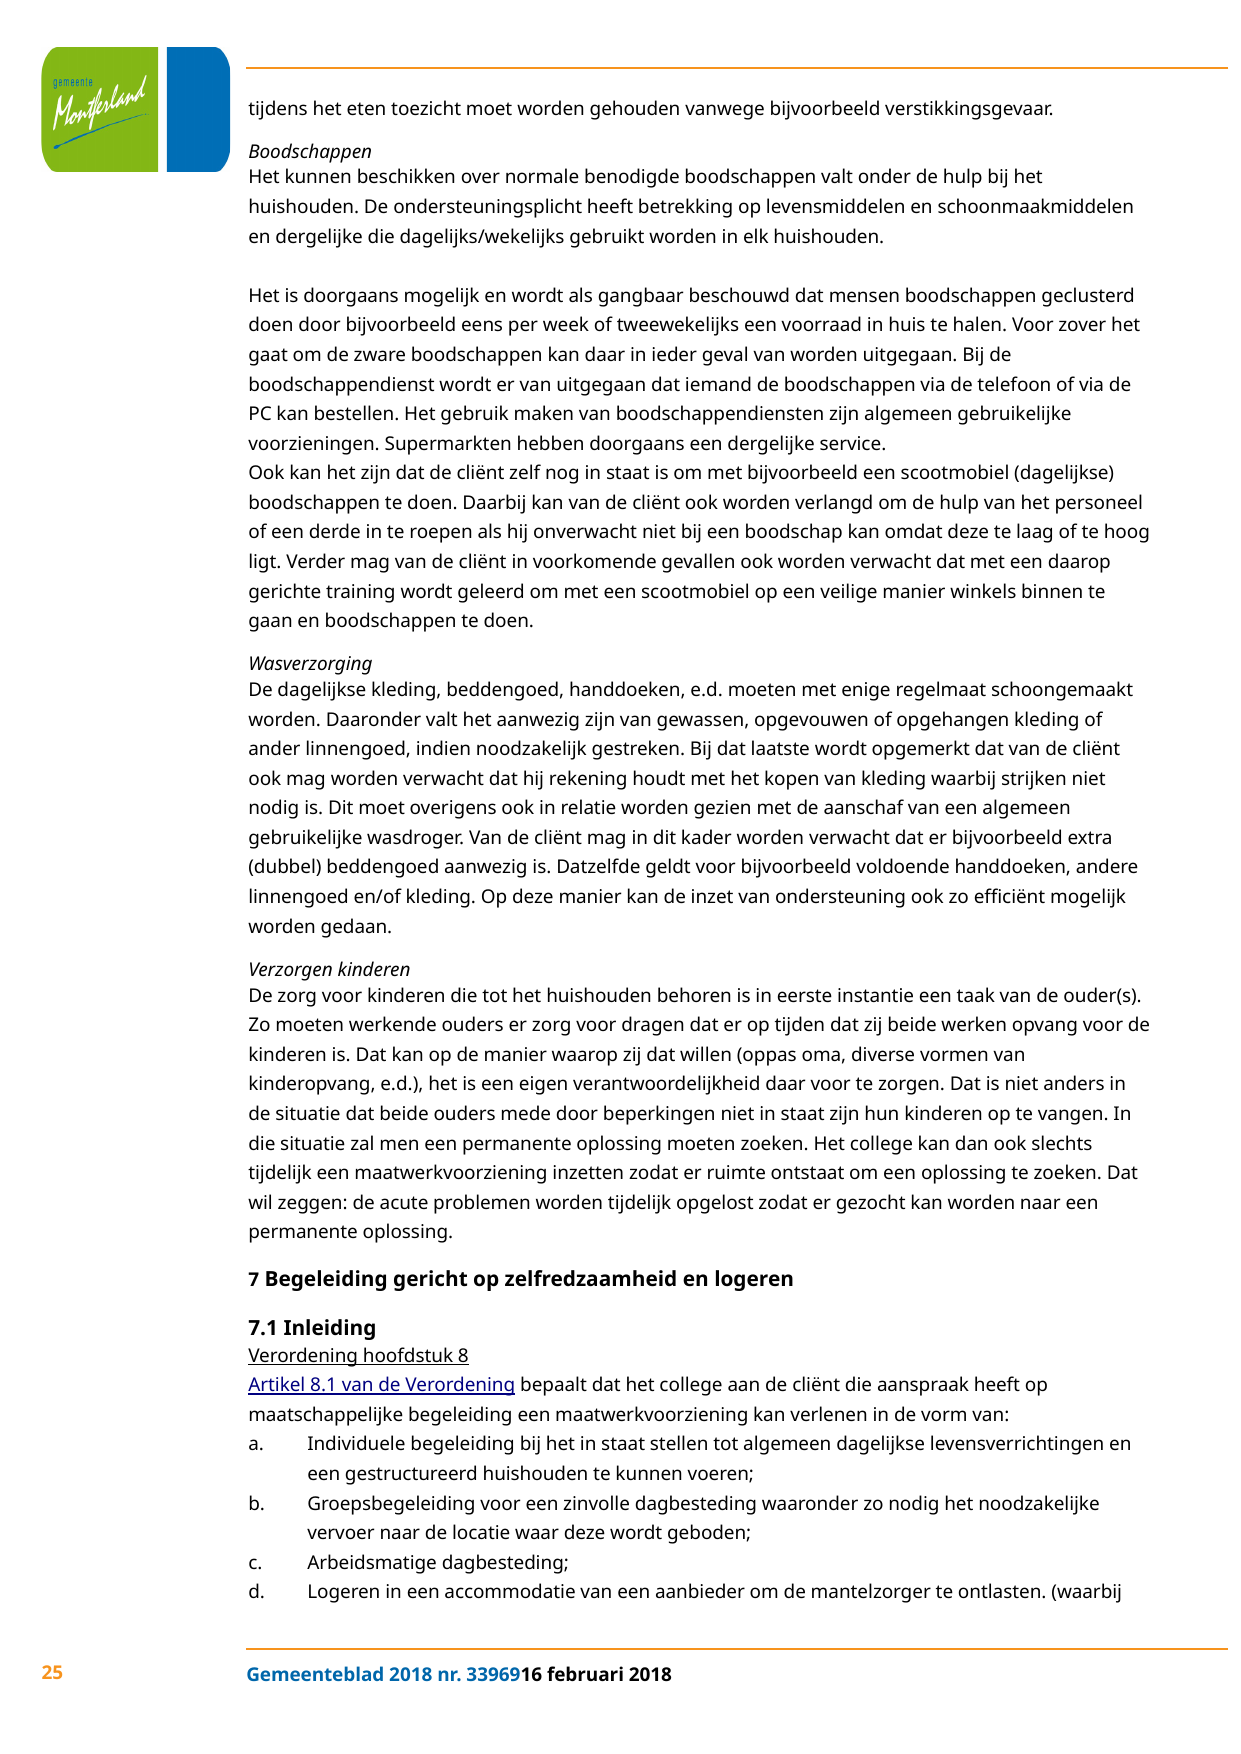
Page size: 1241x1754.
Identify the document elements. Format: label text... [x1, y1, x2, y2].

text De dagelijkse kleding, beddengoed, handdoeken, e.d. moeten met enige regelmaat schoongemaakt worden. Daaronder valt het aanwezig zijn van gewassen, opgevouwen of opgehangen kleding of ander linnengoed, indien noodzakelijk gestreken. Bij dat laatste wordt opgemerkt dat van de cliënt ook mag worden verwacht dat hij rekening houdt met het kopen van kleding waarbij strijken niet nodig is. Dit moet overigens ook in relatie worden gezien met de aanschaf van een algemeen gebruikelijke wasdroger. Van de cliënt mag in dit kader worden verwacht dat er bijvoorbeeld extra (dubbel) beddengoed aanwezig is. Datzelfde geldt voor bijvoorbeeld voldoende handdoeken, andere linnengoed en/of kleding. Op deze manier kan de inzet van ondersteuning ook zo efficiënt mogelijk worden gedaan. [248, 676, 1152, 939]
text Wasverzorging [248, 651, 1152, 676]
text 7 Begeleiding gericht op zelfredzaamheid en logeren [248, 1264, 1152, 1292]
text Ook kan het zijn dat de cliënt zelf nog in staat is om met bijvoorbeeld een scootmobiel (dagelijkse) boodschappen te doen. Daarbij kan van de cliënt ook worden verlangd om de hulp van het personeel of een derde in te roepen als hij onverwacht niet bij een boodschap kan omdat deze te laag of te hoog ligt. Verder mag van de cliënt in voorkomende gevallen ook worden verwacht dat met een daarop gerichte training wordt geleerd om met een scootmobiel op een veilige manier winkels binnen te gaan en boodschappen te doen. [248, 459, 1152, 633]
picture [41, 47, 231, 172]
text tijdens het eten toezicht moet worden gehouden vanwege bijvoorbeeld verstikkingsgevaar. [248, 95, 1152, 121]
text Het is doorgaans mogelijk en wordt als gangbaar beschouwd dat mensen boodschappen geclusterd doen door bijvoorbeeld eens per week of tweewekelijks een voorraad in huis te halen. Voor zover het gaat om de zware boodschappen kan daar in ieder geval van worden uitgegaan. Bij de boodschappendienst wordt er van uitgegaan dat iemand de boodschappen via de telefoon of via de PC kan bestellen. Het gebruik maken van boodschappendiensten zijn algemeen gebruikelijke voorzieningen. Supermarkten hebben doorgaans een dergelijke service. [248, 282, 1152, 456]
list Logeren in een accommodatie van een aanbieder om de mantelzorger te ontlasten. (waarbij [248, 1578, 1152, 1604]
list Individuele begeleiding bij het in staat stellen tot algemeen dagelijkse levensverrichtingen en een gestructureerd huishouden te kunnen voeren; [248, 1431, 1152, 1486]
text Verordening hoofdstuk 8 [248, 1342, 1152, 1367]
text Boodschappen [248, 138, 1152, 164]
text Artikel 8.1 van de Verordening bepaalt dat het college aan de cliënt die aanspraak heeft op maatschappelijke begeleiding een maatwerkvoorziening kan verlenen in de vorm van: [248, 1371, 1152, 1427]
text Verzorgen kinderen [248, 956, 1152, 982]
text De zorg voor kinderen die tot het huishouden behoren is in eerste instantie een taak van de ouder(s). Zo moeten werkende ouders er zorg voor dragen dat er op tijden dat zij beide werken opvang voor de kinderen is. Dat kan op de manier waarop zij dat willen (oppas oma, diverse vormen van kinderopvang, e.d.), het is een eigen verantwoordelijkheid daar voor te zorgen. Dat is niet anders in de situatie dat beide ouders mede door beperkingen niet in staat zijn hun kinderen op te vangen. In die situatie zal men een permanente oplossing moeten zoeken. Het college kan dan ook slechts tijdelijk een maatwerkvoorziening inzetten zodat er ruimte ontstaat om een oplossing te zoeken. Dat wil zeggen: de acute problemen worden tijdelijk opgelost zodat er gezocht kan worden naar een permanente oplossing. [248, 982, 1152, 1244]
text Het kunnen beschikken over normale benodigde boodschappen valt onder de hulp bij het huishouden. De ondersteuningsplicht heeft betrekking op levensmiddelen en schoonmaakmiddelen en dergelijke die dagelijks/wekelijks gebruikt worden in elk huishouden. [248, 164, 1152, 248]
list Arbeidsmatige dagbesteding; [248, 1549, 1152, 1574]
text 7.1 Inleiding [248, 1313, 1152, 1342]
list Groepsbegeleiding voor een zinvolle dagbesteding waaronder zo nodig het noodzakelijke vervoer naar de locatie waar deze wordt geboden; [248, 1490, 1152, 1545]
